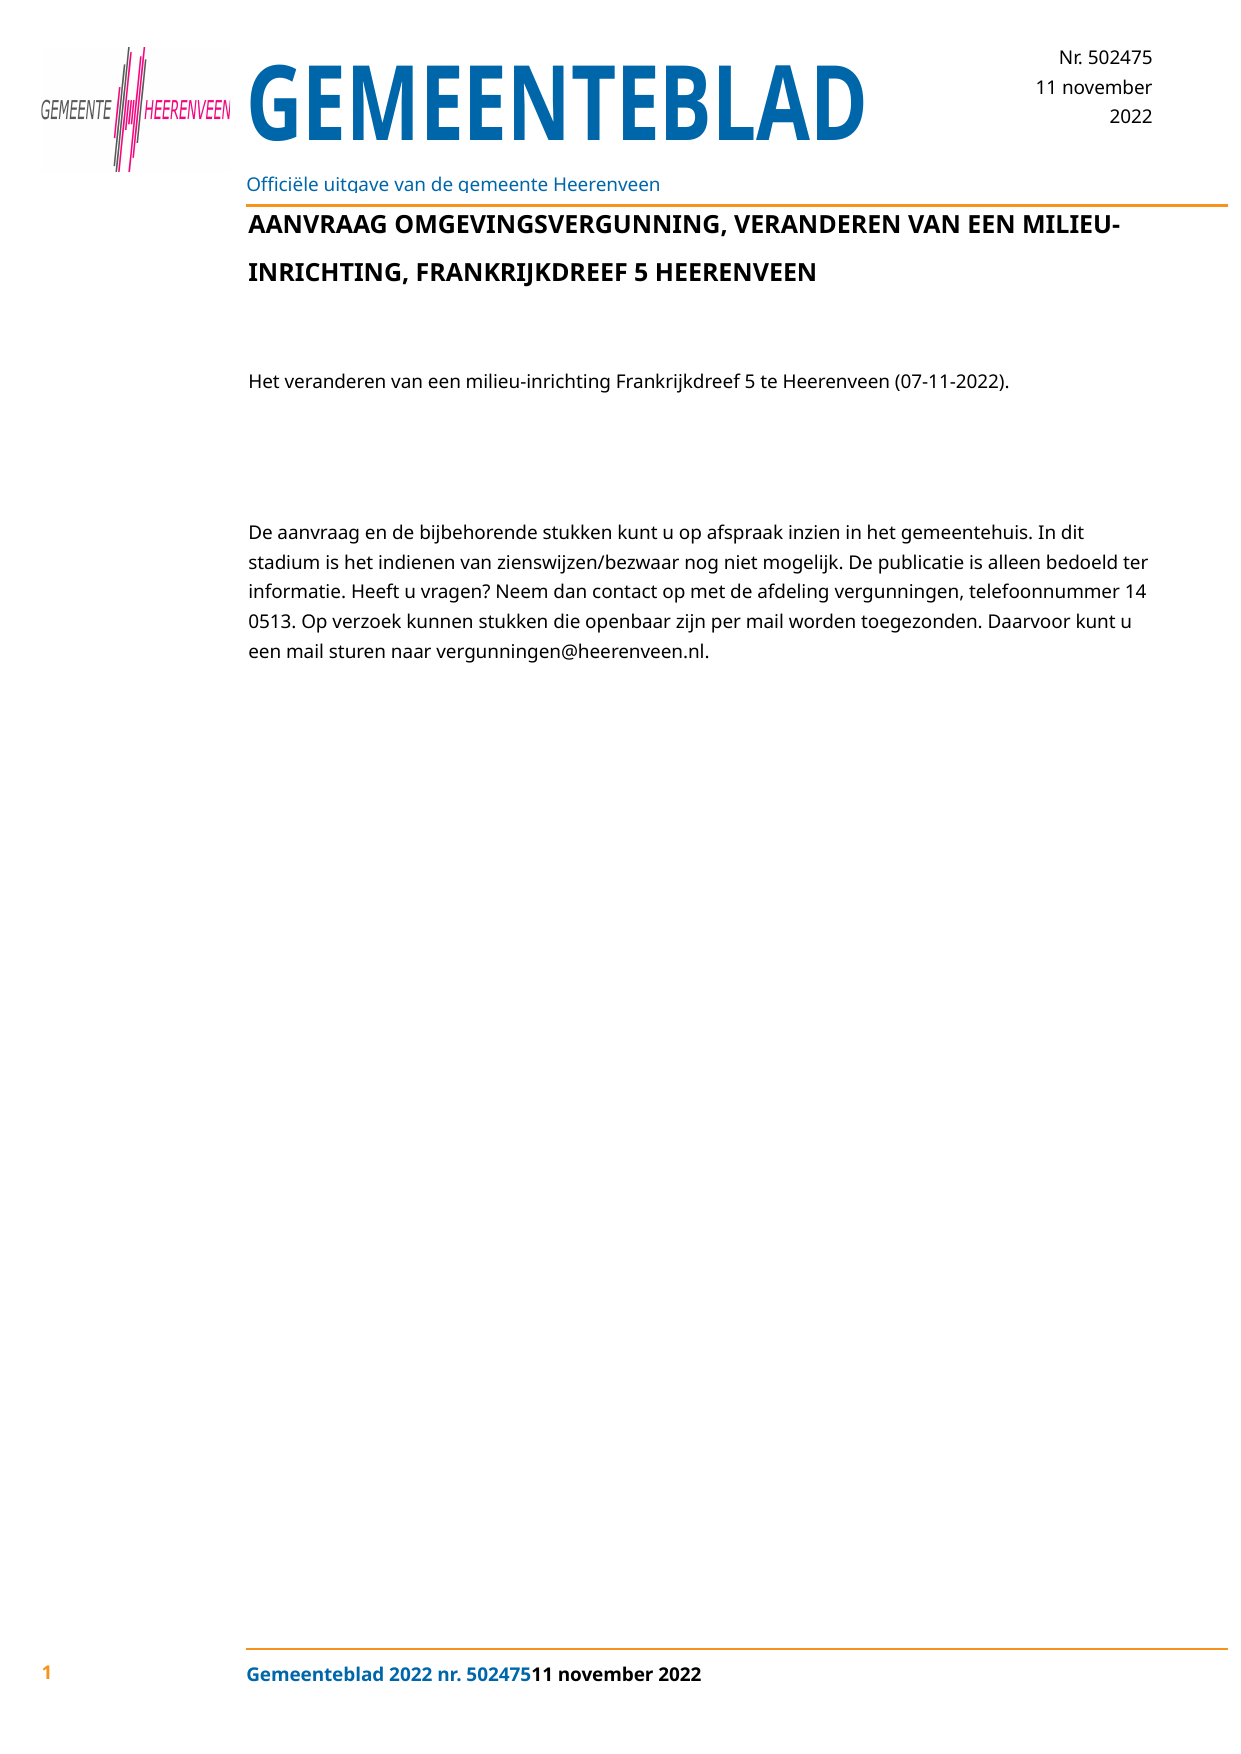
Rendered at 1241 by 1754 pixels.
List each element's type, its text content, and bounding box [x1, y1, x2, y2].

text Het veranderen van een milieu-inrichting Frankrijkdreef 5 te Heerenveen (07-11-2022). [248, 368, 1152, 394]
text De aanvraag en de bijbehorende stukken kunt u op afspraak inzien in het gemeentehuis. In dit stadium is het indienen van zienswijzen/bezwaar nog niet mogelijk. De publicatie is alleen bedoeld ter informatie. Heeft u vragen? Neem dan contact op met de afdeling vergunningen, telefoonnummer 14 0513. Op verzoek kunnen stukken die openbaar zijn per mail worden toegezonden. Daarvoor kunt u een mail sturen naar vergunningen@heerenveen.nl. [248, 519, 1152, 664]
text AANVRAAG OMGEVINGSVERGUNNING, VERANDEREN VAN EEN MILIEU-INRICHTING, FRANKRIJKDREEF 5 HEERENVEEN [248, 207, 1152, 288]
picture [41, 47, 231, 172]
